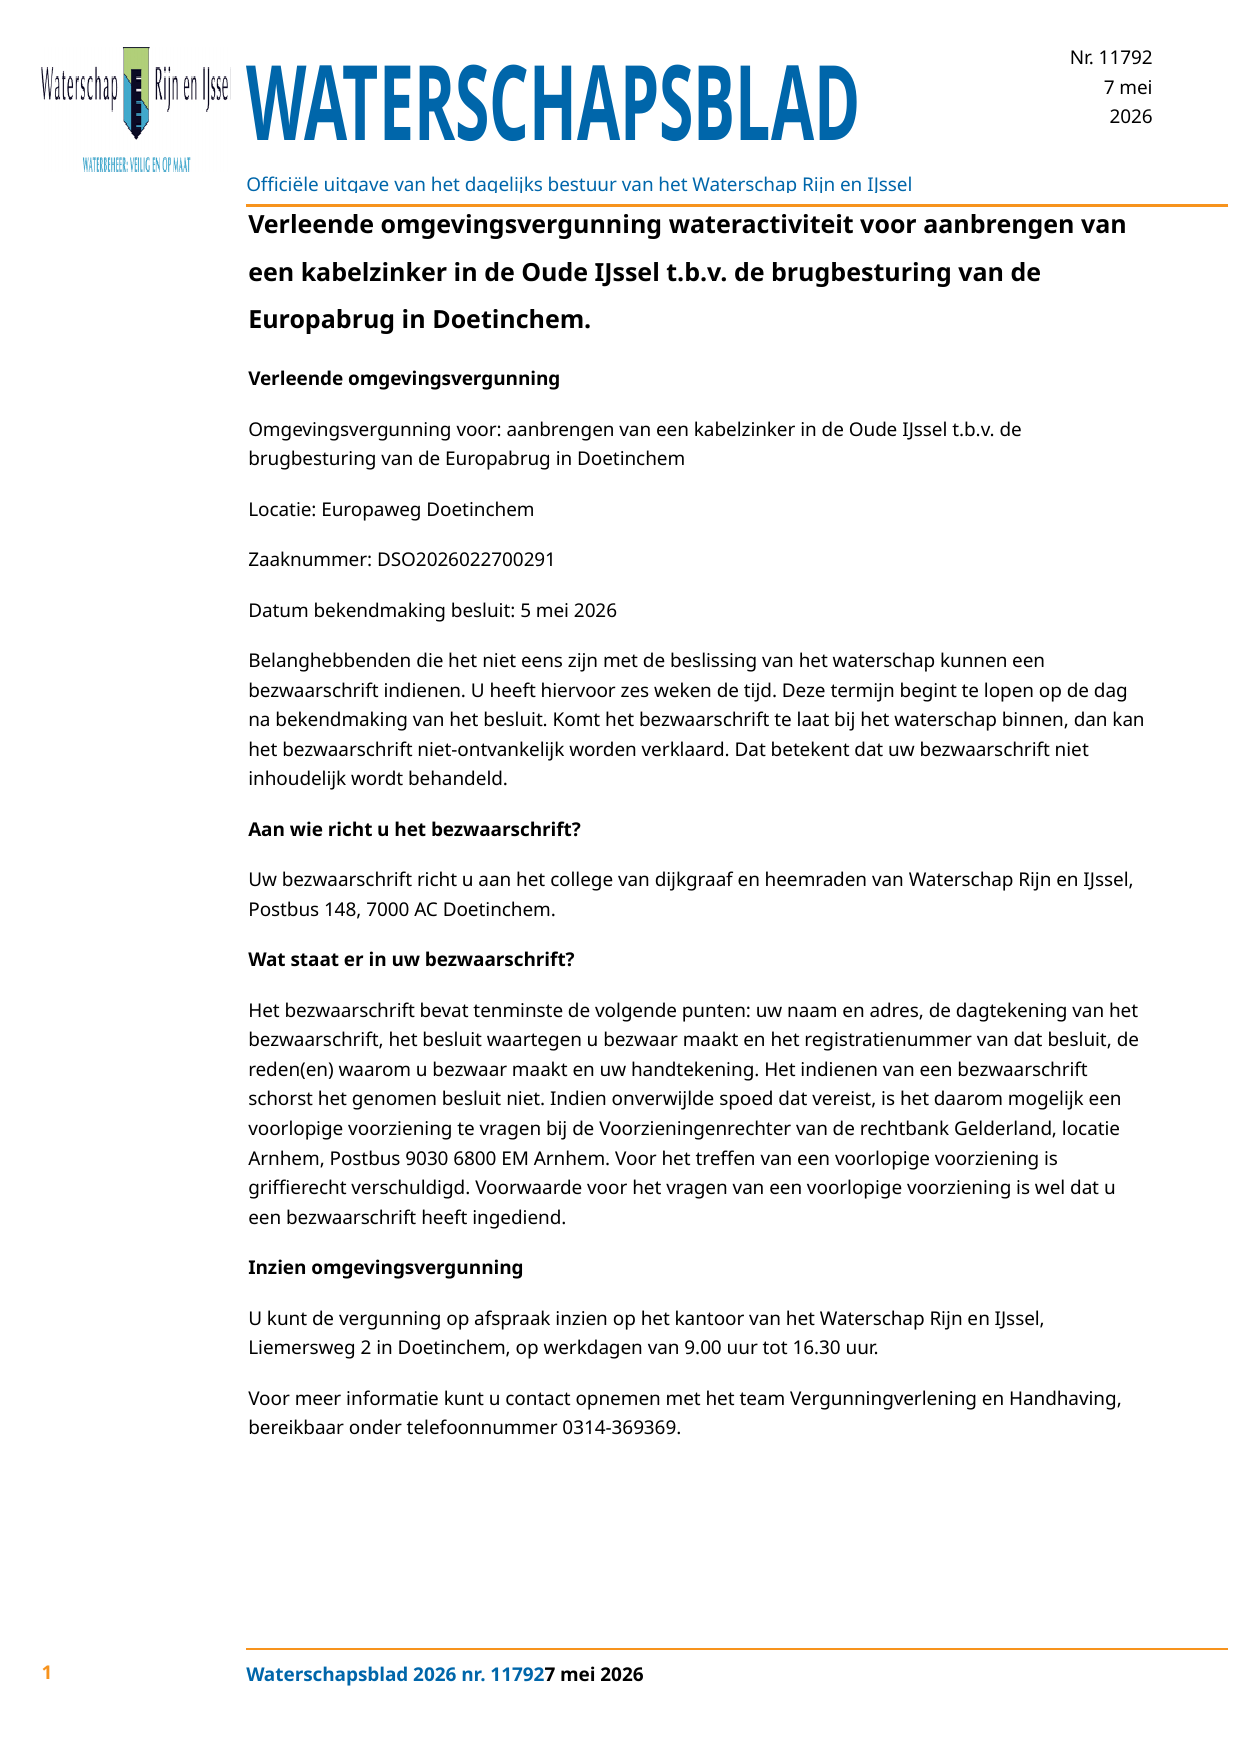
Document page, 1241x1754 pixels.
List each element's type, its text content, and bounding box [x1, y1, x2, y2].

text Inzien omgevingsvergunning [248, 1254, 1152, 1280]
text Voor meer informatie kunt u contact opnemen met het team Vergunningverlening en Handhaving, bereikbaar onder telefoonnummer 0314-369369. [248, 1385, 1152, 1440]
text Locatie: Europaweg Doetinchem [248, 496, 1152, 522]
text Verleende omgevingsvergunning [248, 366, 1152, 391]
text Zaaknummer: DSO2026022700291 [248, 546, 1152, 572]
text Omgevingsvergunning voor: aanbrengen van een kabelzinker in de Oude IJssel t.b.v. de brugbesturing van de Europabrug in Doetinchem [248, 416, 1152, 471]
picture [41, 47, 231, 172]
text Uw bezwaarschrift richt u aan het college van dijkgraaf en heemraden van Waterschap Rijn en IJssel, Postbus 148, 7000 AC Doetinchem. [248, 866, 1152, 922]
text U kunt de vergunning op afspraak inzien op het kantoor van het Waterschap Rijn en IJssel, Liemersweg 2 in Doetinchem, op werkdagen van 9.00 uur tot 16.30 uur. [248, 1305, 1152, 1360]
text Datum bekendmaking besluit: 5 mei 2026 [248, 597, 1152, 622]
text Verleende omgevingsvergunning wateractiviteit voor aanbrengen van een kabelzinker in de Oude IJssel t.b.v. de brugbesturing van de Europabrug in Doetinchem. [248, 207, 1152, 336]
text Wat staat er in uw bezwaarschrift? [248, 946, 1152, 972]
text Aan wie richt u het bezwaarschrift? [248, 816, 1152, 842]
text Het bezwaarschrift bevat tenminste de volgende punten: uw naam en adres, de dagtekening van het bezwaarschrift, het besluit waartegen u bezwaar maakt en het registratienummer van dat besluit, de reden(en) waarom u bezwaar maakt en uw handtekening. Het indienen van een bezwaarschrift schorst het genomen besluit niet. Indien onverwijlde spoed dat vereist, is het daarom mogelijk een voorlopige voorziening te vragen bij de Voorzieningenrechter van de rechtbank Gelderland, locatie Arnhem, Postbus 9030 6800 EM Arnhem. Voor het treffen van een voorlopige voorziening is griffierecht verschuldigd. Voorwaarde voor het vragen van een voorlopige voorziening is wel dat u een bezwaarschrift heeft ingediend. [248, 997, 1152, 1229]
text Belanghebbenden die het niet eens zijn met de beslissing van het waterschap kunnen een bezwaarschrift indienen. U heeft hiervoor zes weken de tijd. Deze termijn begint te lopen op de dag na bekendmaking van het besluit. Komt het bezwaarschrift te laat bij het waterschap binnen, dan kan het bezwaarschrift niet-ontvankelijk worden verklaard. Dat betekent dat uw bezwaarschrift niet inhoudelijk wordt behandeld. [248, 647, 1152, 791]
